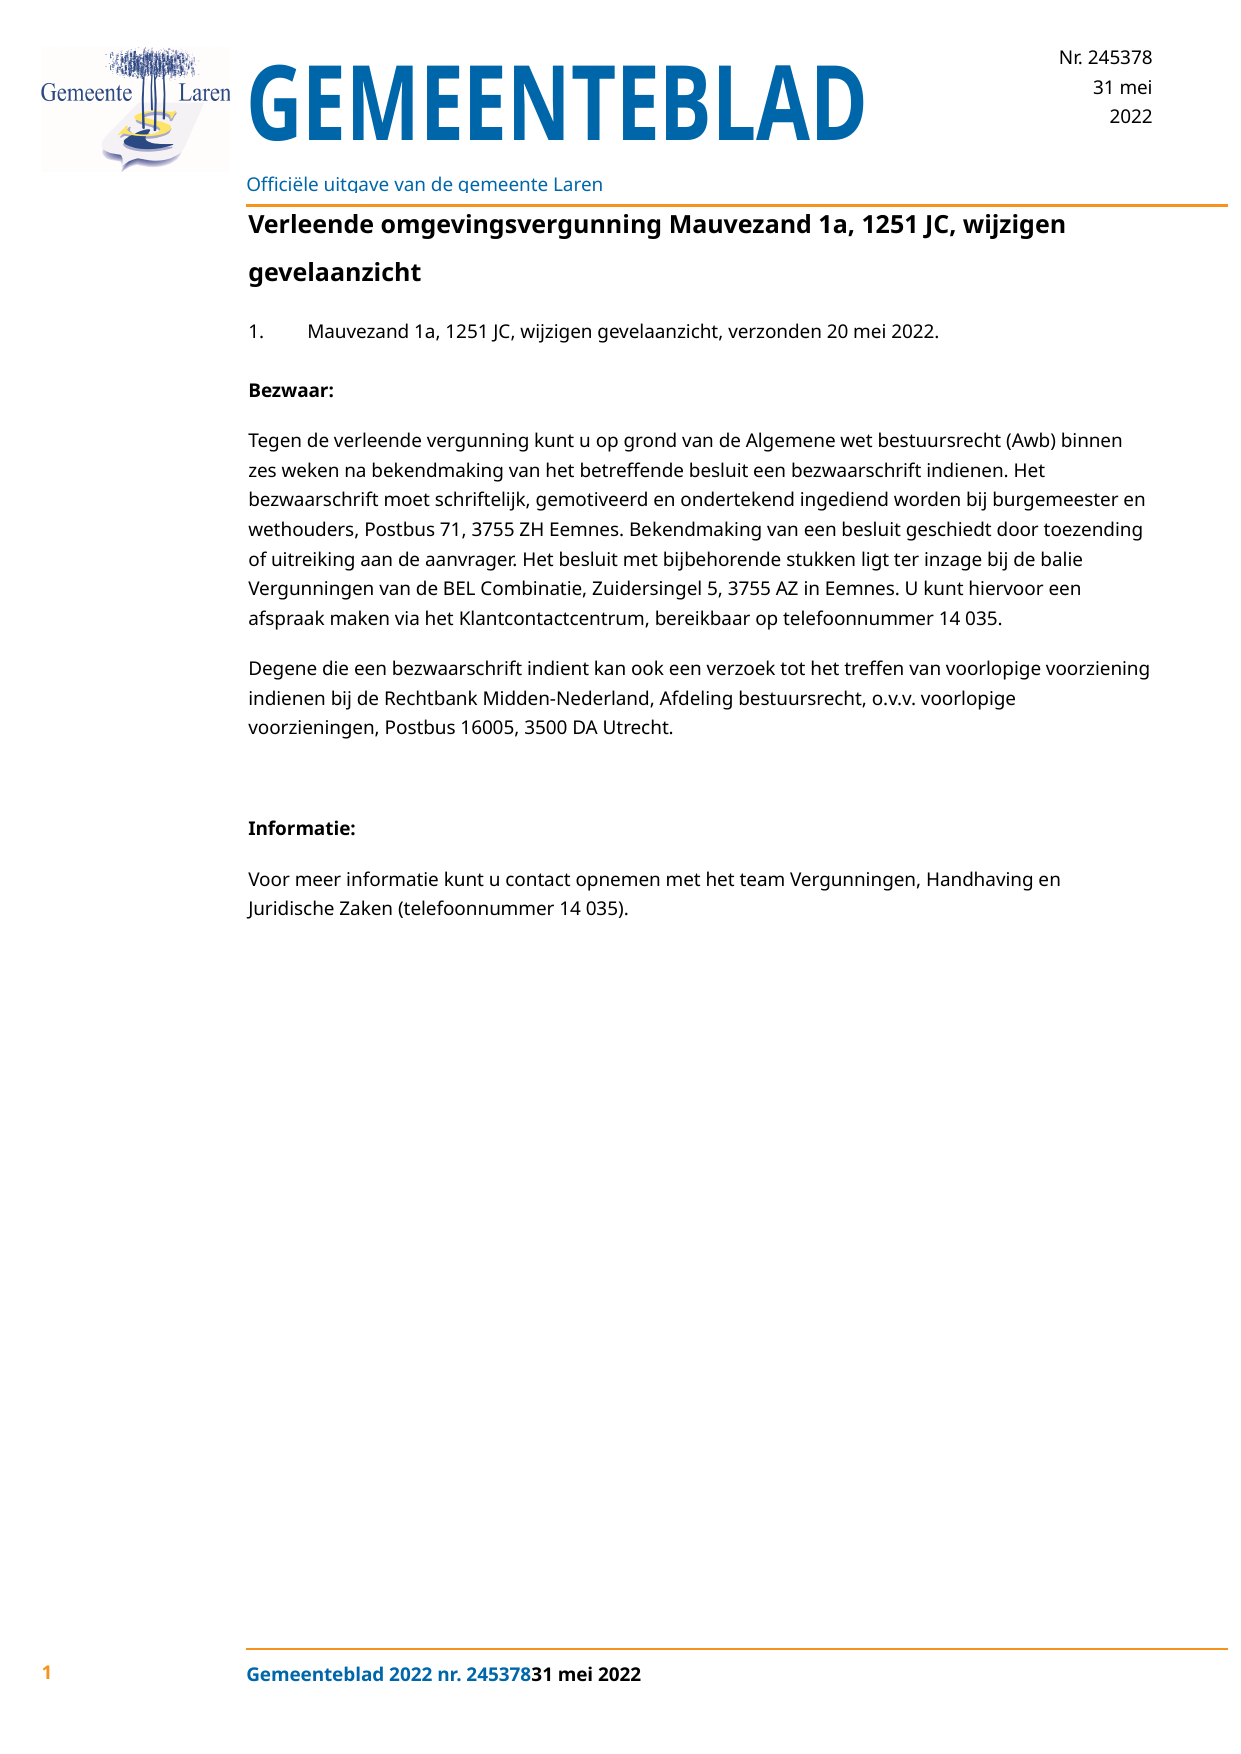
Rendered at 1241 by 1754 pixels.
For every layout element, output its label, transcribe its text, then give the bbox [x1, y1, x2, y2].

text Degene die een bezwaarschrift indient kan ook een verzoek tot het treffen van voorlopige voorziening indienen bij de Rechtbank Midden-Nederland, Afdeling bestuursrecht, o.v.v. voorlopige voorzieningen, Postbus 16005, 3500 DA Utrecht. [248, 655, 1152, 740]
picture [41, 47, 231, 172]
text Informatie: [248, 815, 1152, 841]
text Bezwaar: [248, 377, 1152, 403]
text Voor meer informatie kunt u contact opnemen met het team Vergunningen, Handhaving en Juridische Zaken (telefoonnummer 14 035). [248, 866, 1152, 921]
text Tegen de verleende vergunning kunt u op grond van de Algemene wet bestuursrecht (Awb) binnen zes weken na bekendmaking van het betreffende besluit een bezwaarschrift indienen. Het bezwaarschrift moet schriftelijk, gemotiveerd en ondertekend ingediend worden bij burgemeester en wethouders, Postbus 71, 3755 ZH Eemnes. Bekendmaking van een besluit geschiedt door toezending of uitreiking aan de aanvrager. Het besluit met bijbehorende stukken ligt ter inzage bij de balie Vergunningen van de BEL Combinatie, Zuidersingel 5, 3755 AZ in Eemnes. U kunt hiervoor een afspraak maken via het Klantcontactcentrum, bereikbaar op telefoonnummer 14 035. [248, 427, 1152, 631]
text Verleende omgevingsvergunning Mauvezand 1a, 1251 JC, wijzigen gevelaanzicht [248, 207, 1152, 288]
list Mauvezand 1a, 1251 JC, wijzigen gevelaanzicht, verzonden 20 mei 2022. [248, 318, 1152, 344]
